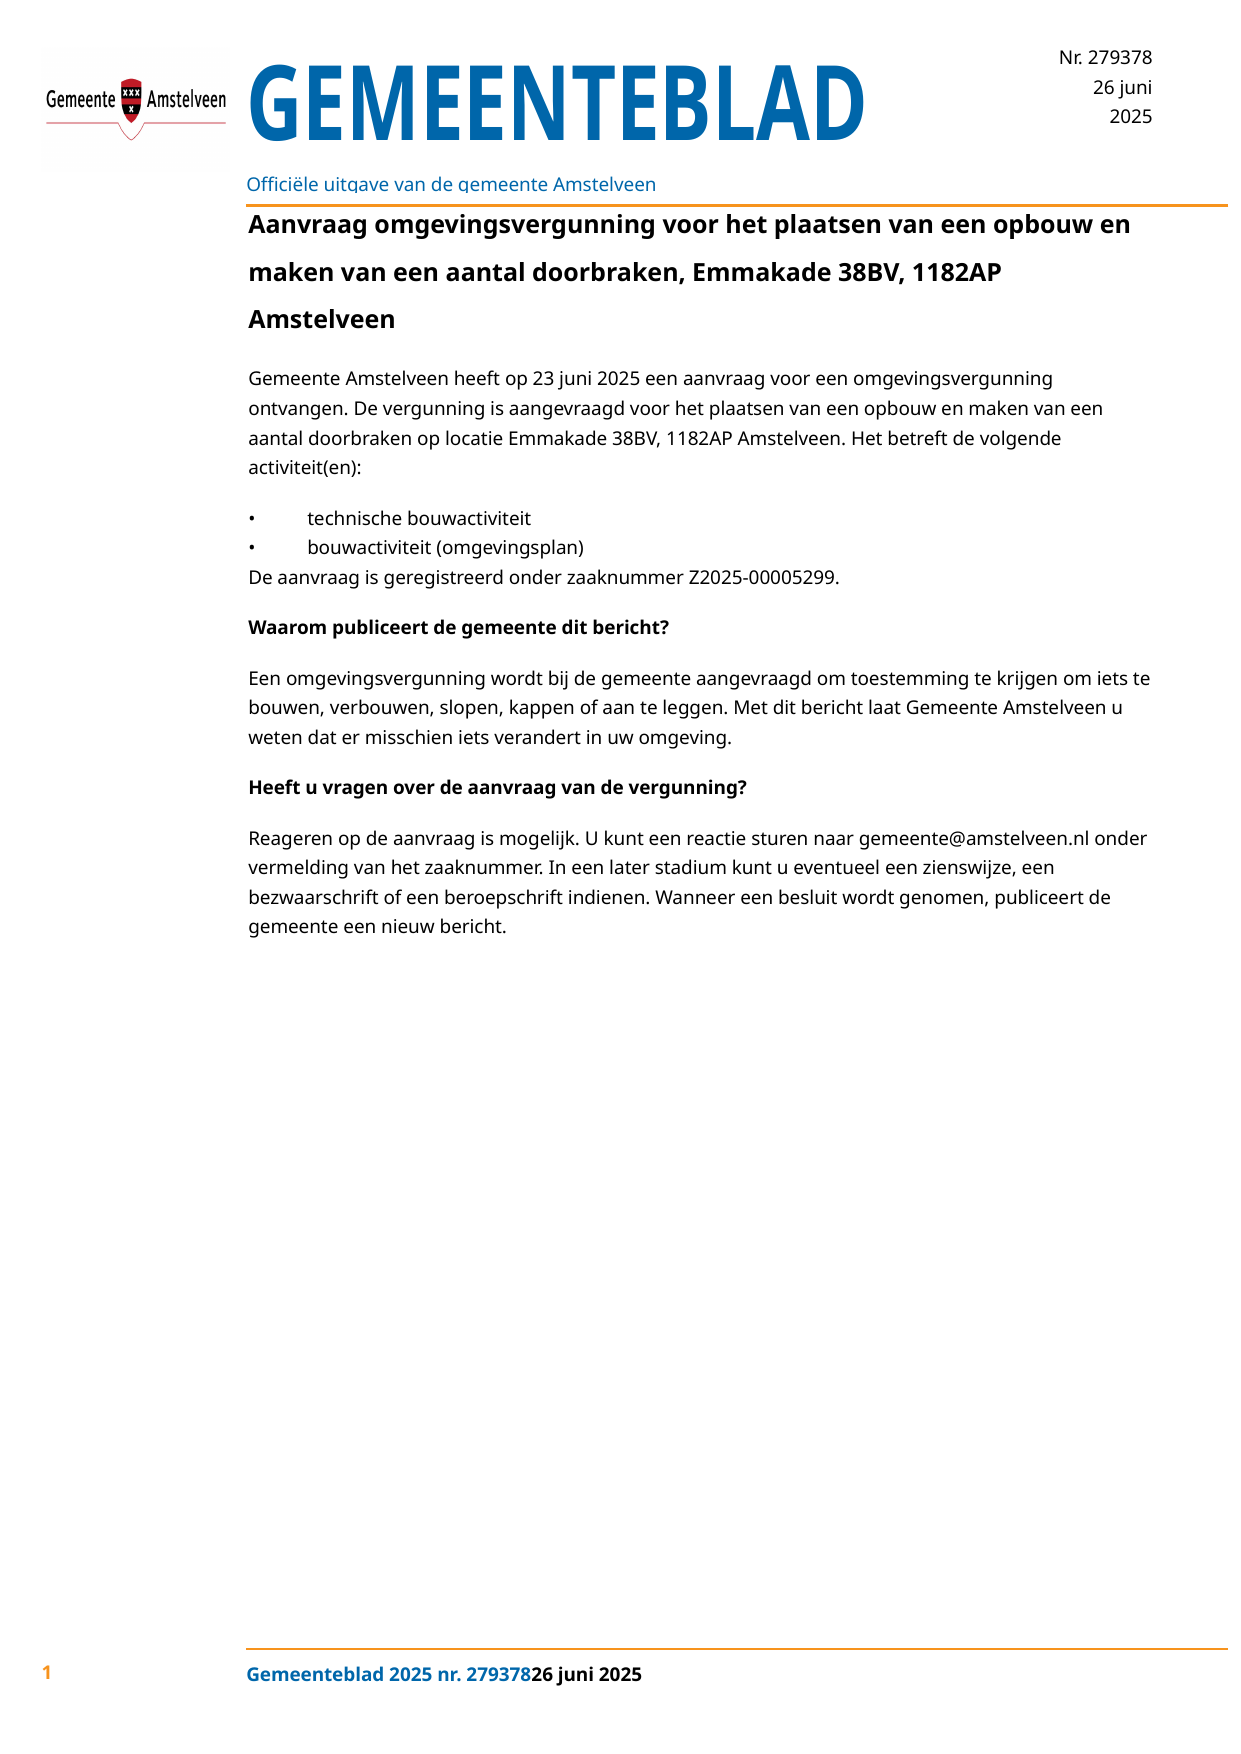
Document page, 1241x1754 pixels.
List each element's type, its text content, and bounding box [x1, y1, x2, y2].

text Aanvraag omgevingsvergunning voor het plaatsen van een opbouw en maken van een aantal doorbraken, Emmakade 38BV, 1182AP Amstelveen [248, 207, 1152, 336]
text Een omgevingsvergunning wordt bij de gemeente aangevraagd om toestemming te krijgen om iets te bouwen, verbouwen, slopen, kappen of aan te leggen. Met dit bericht laat Gemeente Amstelveen u weten dat er misschien iets verandert in uw omgeving. [248, 665, 1152, 749]
list bouwactiviteit (omgevingsplan) [248, 534, 1152, 560]
text Reageren op de aanvraag is mogelijk. U kunt een reactie sturen naar gemeente@amstelveen.nl onder vermelding van het zaaknummer. In een later stadium kunt u eventueel een zienswijze, een bezwaarschrift of een beroepschrift indienen. Wanneer een besluit wordt genomen, publiceert de gemeente een nieuw bericht. [248, 825, 1152, 939]
text De aanvraag is geregistreerd onder zaaknummer Z2025-00005299. [248, 564, 1152, 589]
text Waarom publiceert de gemeente dit bericht? [248, 614, 1152, 640]
picture [41, 47, 231, 172]
list technische bouwactiviteit [248, 505, 1152, 530]
text Heeft u vragen over de aanvraag van de vergunning? [248, 774, 1152, 800]
text Gemeente Amstelveen heeft op 23 juni 2025 een aanvraag voor een omgevingsvergunning ontvangen. De vergunning is aangevraagd voor het plaatsen van een opbouw en maken van een aantal doorbraken op locatie Emmakade 38BV, 1182AP Amstelveen. Het betreft de volgende activiteit(en): [248, 366, 1152, 480]
